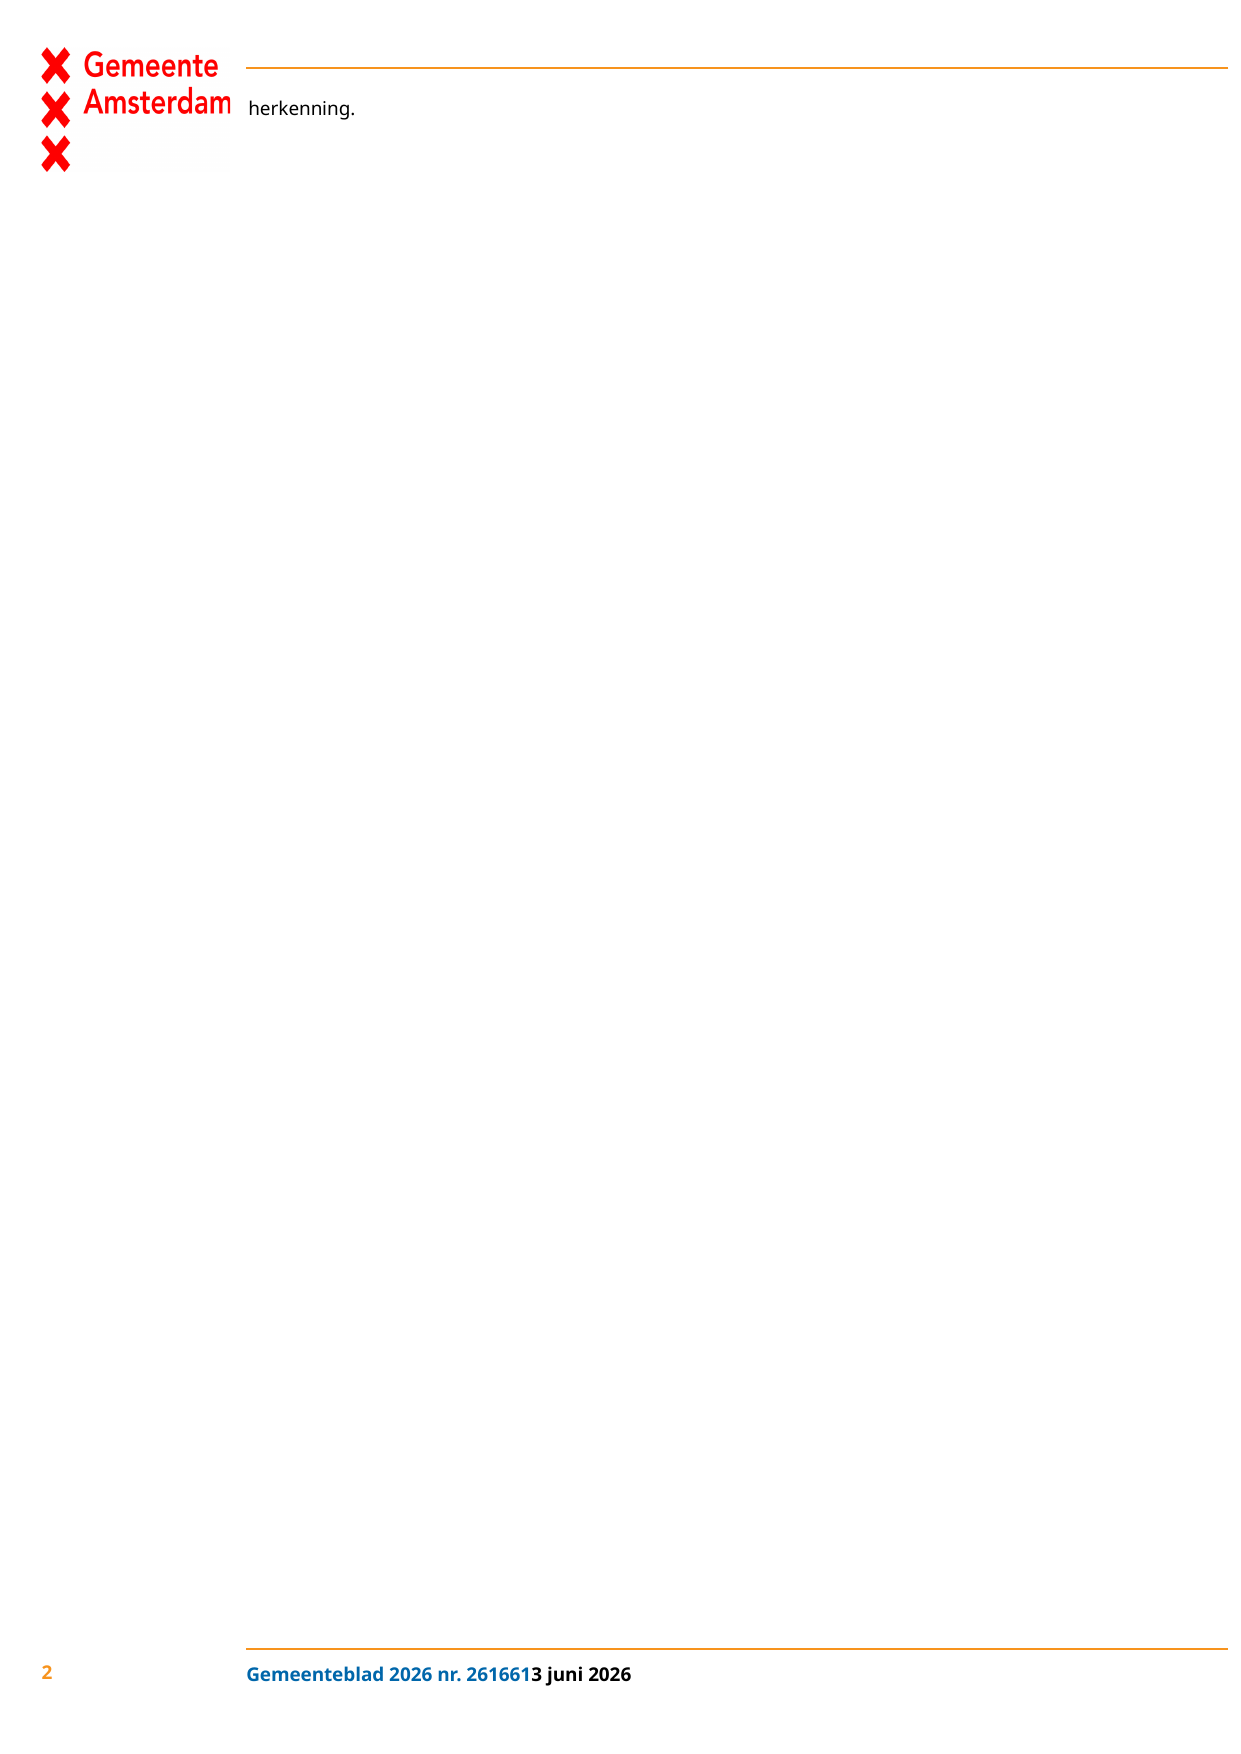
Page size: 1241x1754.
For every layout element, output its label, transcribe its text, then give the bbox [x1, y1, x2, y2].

picture [41, 47, 231, 172]
text herkenning. [248, 95, 1152, 121]
